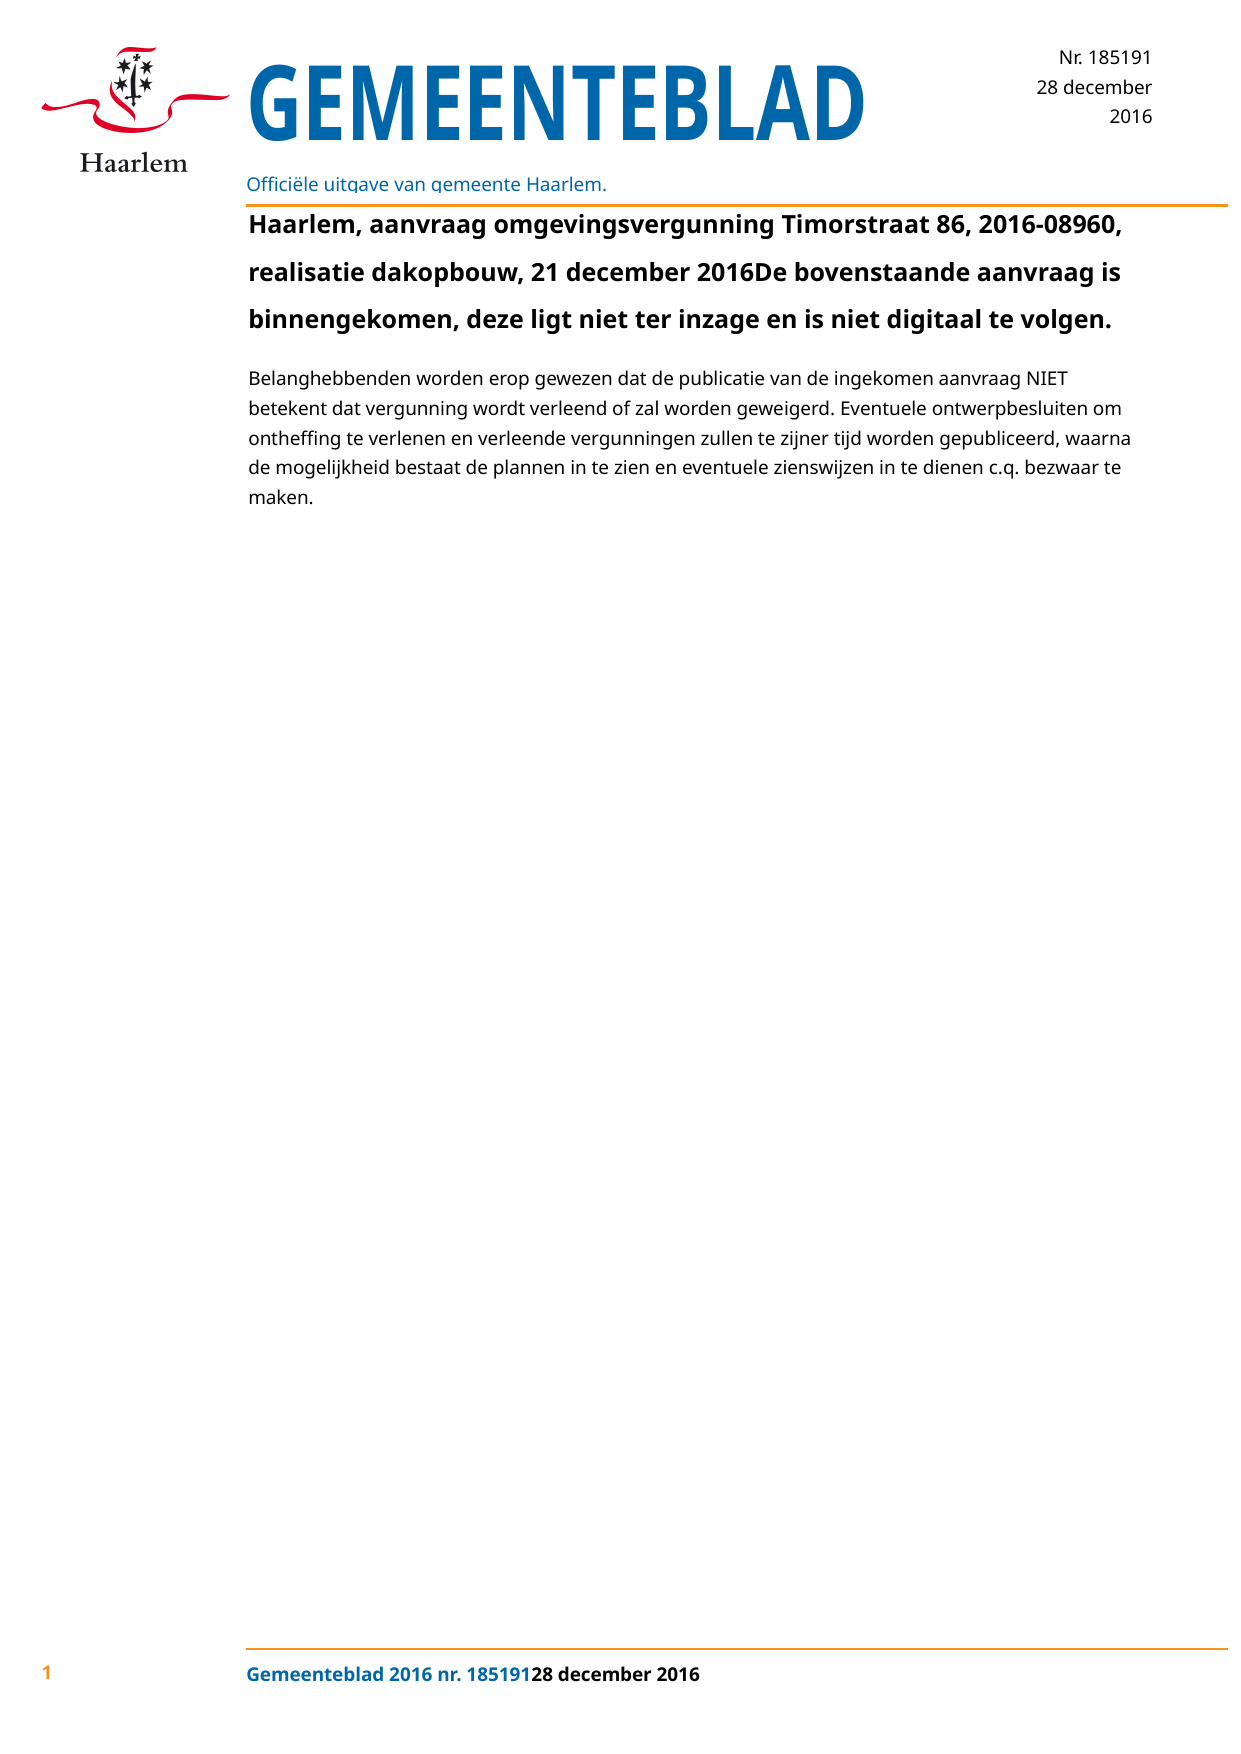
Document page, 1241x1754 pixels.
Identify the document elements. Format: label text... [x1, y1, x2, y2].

text Belanghebbenden worden erop gewezen dat de publicatie van de ingekomen aanvraag NIET betekent dat vergunning wordt verleend of zal worden geweigerd. Eventuele ontwerpbesluiten om ontheffing te verlenen en verleende vergunningen zullen te zijner tijd worden gepubliceerd, waarna de mogelijkheid bestaat de plannen in te zien en eventuele zienswijzen in te dienen c.q. bezwaar te maken. [248, 366, 1152, 509]
picture [41, 47, 231, 172]
text Haarlem, aanvraag omgevingsvergunning Timorstraat 86, 2016-08960, realisatie dakopbouw, 21 december 2016De bovenstaande aanvraag is binnengekomen, deze ligt niet ter inzage en is niet digitaal te volgen. [248, 207, 1152, 336]
